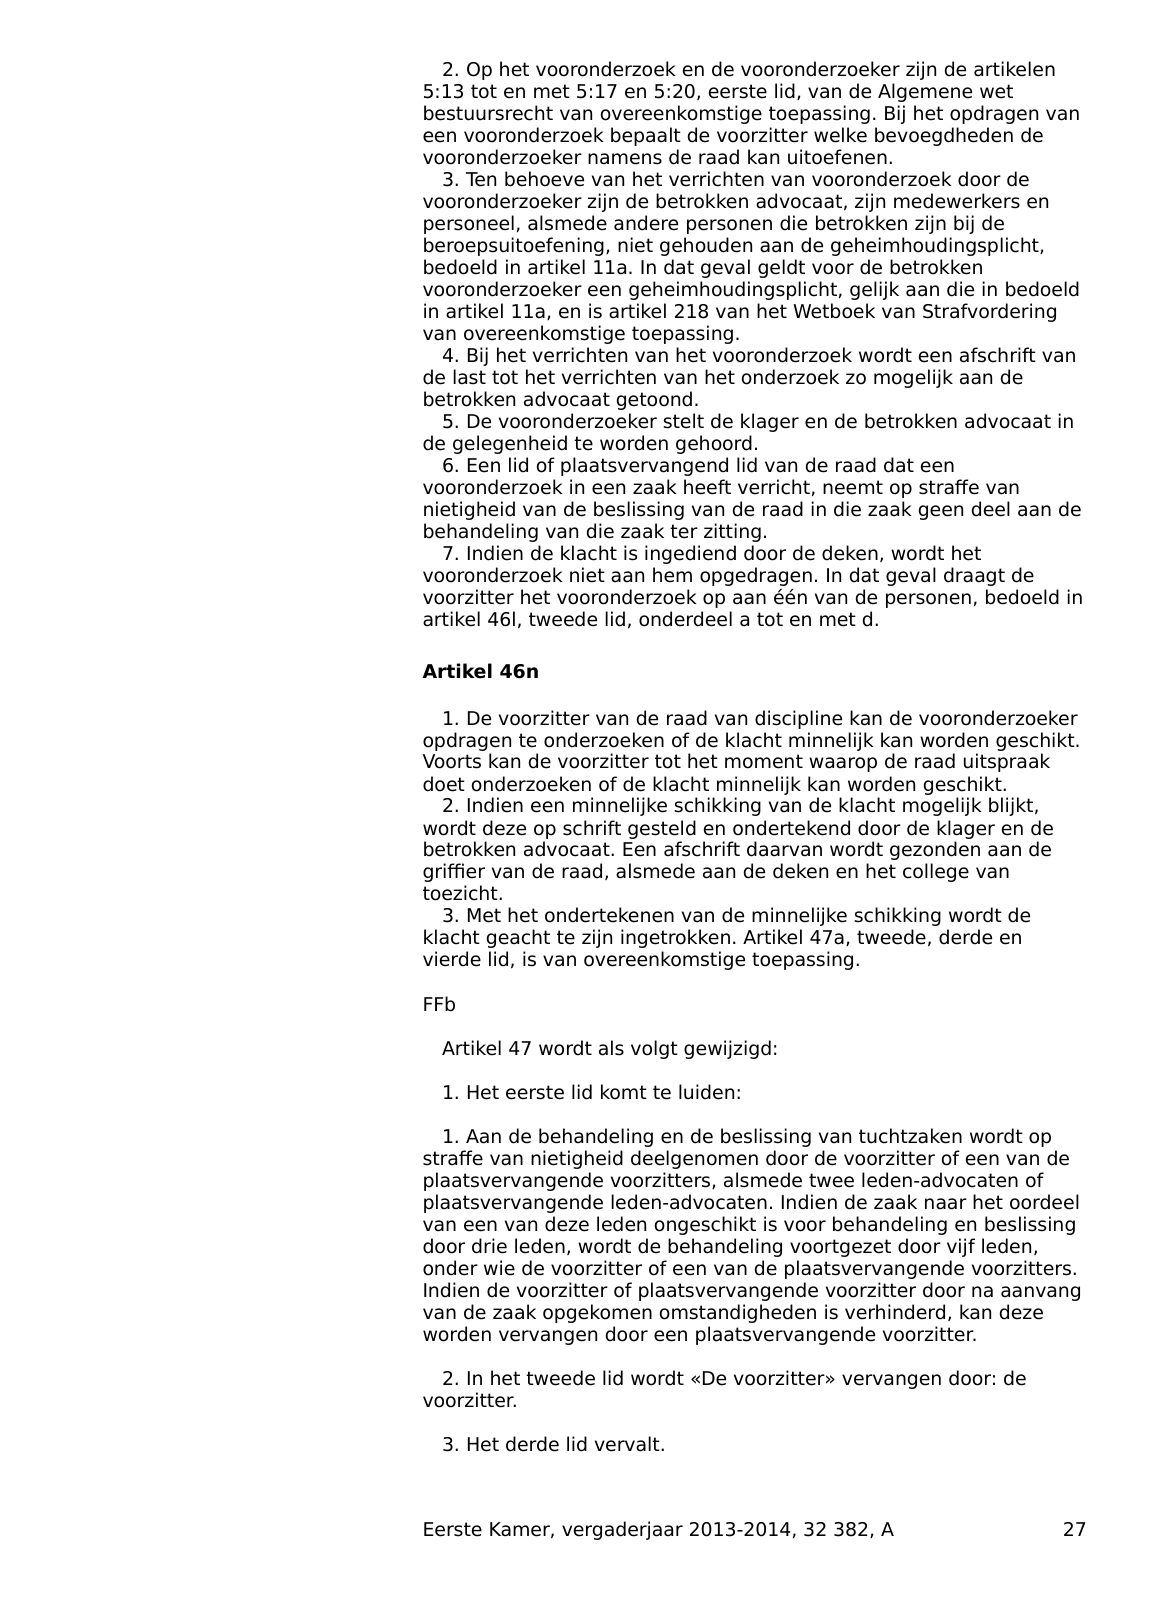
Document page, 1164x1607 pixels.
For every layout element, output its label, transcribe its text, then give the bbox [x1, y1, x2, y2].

text 7. Indien de klacht is ingediend door de deken, wordt het vooronderzoek niet aan hem opgedragen. In dat geval draagt de voorzitter het vooronderzoek op aan één van de personen, bedoeld in artikel 46l, tweede lid, onderdeel a tot en met d. [422, 543, 1087, 631]
text 1. Het eerste lid komt te luiden: [422, 1082, 1087, 1104]
text 1. Aan de behandeling en de beslissing van tuchtzaken wordt op straffe van nietigheid deelgenomen door de voorzitter of een van de plaatsvervangende voorzitters, alsmede twee leden-advocaten of plaatsvervangende leden-advocaten. Indien de zaak naar het oordeel van een van deze leden ongeschikt is voor behandeling en beslissing door drie leden, wordt de behandeling voortgezet door vijf leden, onder wie de voorzitter of een van de plaatsvervangende voorzitters. Indien de voorzitter of plaatsvervangende voorzitter door na aanvang van de zaak opgekomen omstandigheden is verhinderd, kan deze worden vervangen door een plaatsvervangende voorzitter. [422, 1126, 1087, 1346]
text 1. De voorzitter van de raad van discipline kan de vooronderzoeker opdragen te onderzoeken of de klacht minnelijk kan worden geschikt. Voorts kan de voorzitter tot het moment waarop de raad uitspraak doet onderzoeken of de klacht minnelijk kan worden geschikt. [422, 707, 1087, 795]
text 3. Ten behoeve van het verrichten van vooronderzoek door de vooronderzoeker zijn de betrokken advocaat, zijn medewerkers en personeel, alsmede andere personen die betrokken zijn bij de beroepsuitoefening, niet gehouden aan de geheimhoudingsplicht, bedoeld in artikel 11a. In dat geval geldt voor de betrokken vooronderzoeker een geheimhoudingsplicht, gelijk aan die in bedoeld in artikel 11a, en is artikel 218 van het Wetboek van Strafvordering van overeenkomstige toepassing. [422, 169, 1087, 345]
text 2. Op het vooronderzoek en de vooronderzoeker zijn de artikelen 5:13 tot en met 5:17 en 5:20, eerste lid, van de Algemene wet bestuursrecht van overeenkomstige toepassing. Bij het opdragen van een vooronderzoek bepaalt de voorzitter welke bevoegdheden de vooronderzoeker namens de raad kan uitoefenen. [422, 59, 1087, 169]
text 3. Het derde lid vervalt. [422, 1434, 1087, 1456]
text 5. De vooronderzoeker stelt de klager en de betrokken advocaat in de gelegenheid te worden gehoord. [422, 411, 1087, 455]
text 2. Indien een minnelijke schikking van de klacht mogelijk blijkt, wordt deze op schrift gesteld en ondertekend door de klager en de betrokken advocaat. Een afschrift daarvan wordt gezonden aan de griffier van de raad, alsmede aan de deken en het college van toezicht. [422, 795, 1087, 905]
text 4. Bij het verrichten van het vooronderzoek wordt een afschrift van de last tot het verrichten van het onderzoek zo mogelijk aan de betrokken advocaat getoond. [422, 345, 1087, 411]
text 3. Met het ondertekenen van de minnelijke schikking wordt de klacht geacht te zijn ingetrokken. Artikel 47a, tweede, derde en vierde lid, is van overeenkomstige toepassing. [422, 905, 1087, 971]
text FFb [422, 993, 1087, 1015]
subtitle Artikel 46n [422, 661, 1087, 682]
text Artikel 47 wordt als volgt gewijzigd: [422, 1038, 1087, 1059]
text 6. Een lid of plaatsvervangend lid van de raad dat een vooronderzoek in een zaak heeft verricht, neemt op straffe van nietigheid van de beslissing van de raad in die zaak geen deel aan de behandeling van die zaak ter zitting. [422, 455, 1087, 543]
text 2. In het tweede lid wordt «De voorzitter» vervangen door: de voorzitter. [422, 1368, 1087, 1412]
